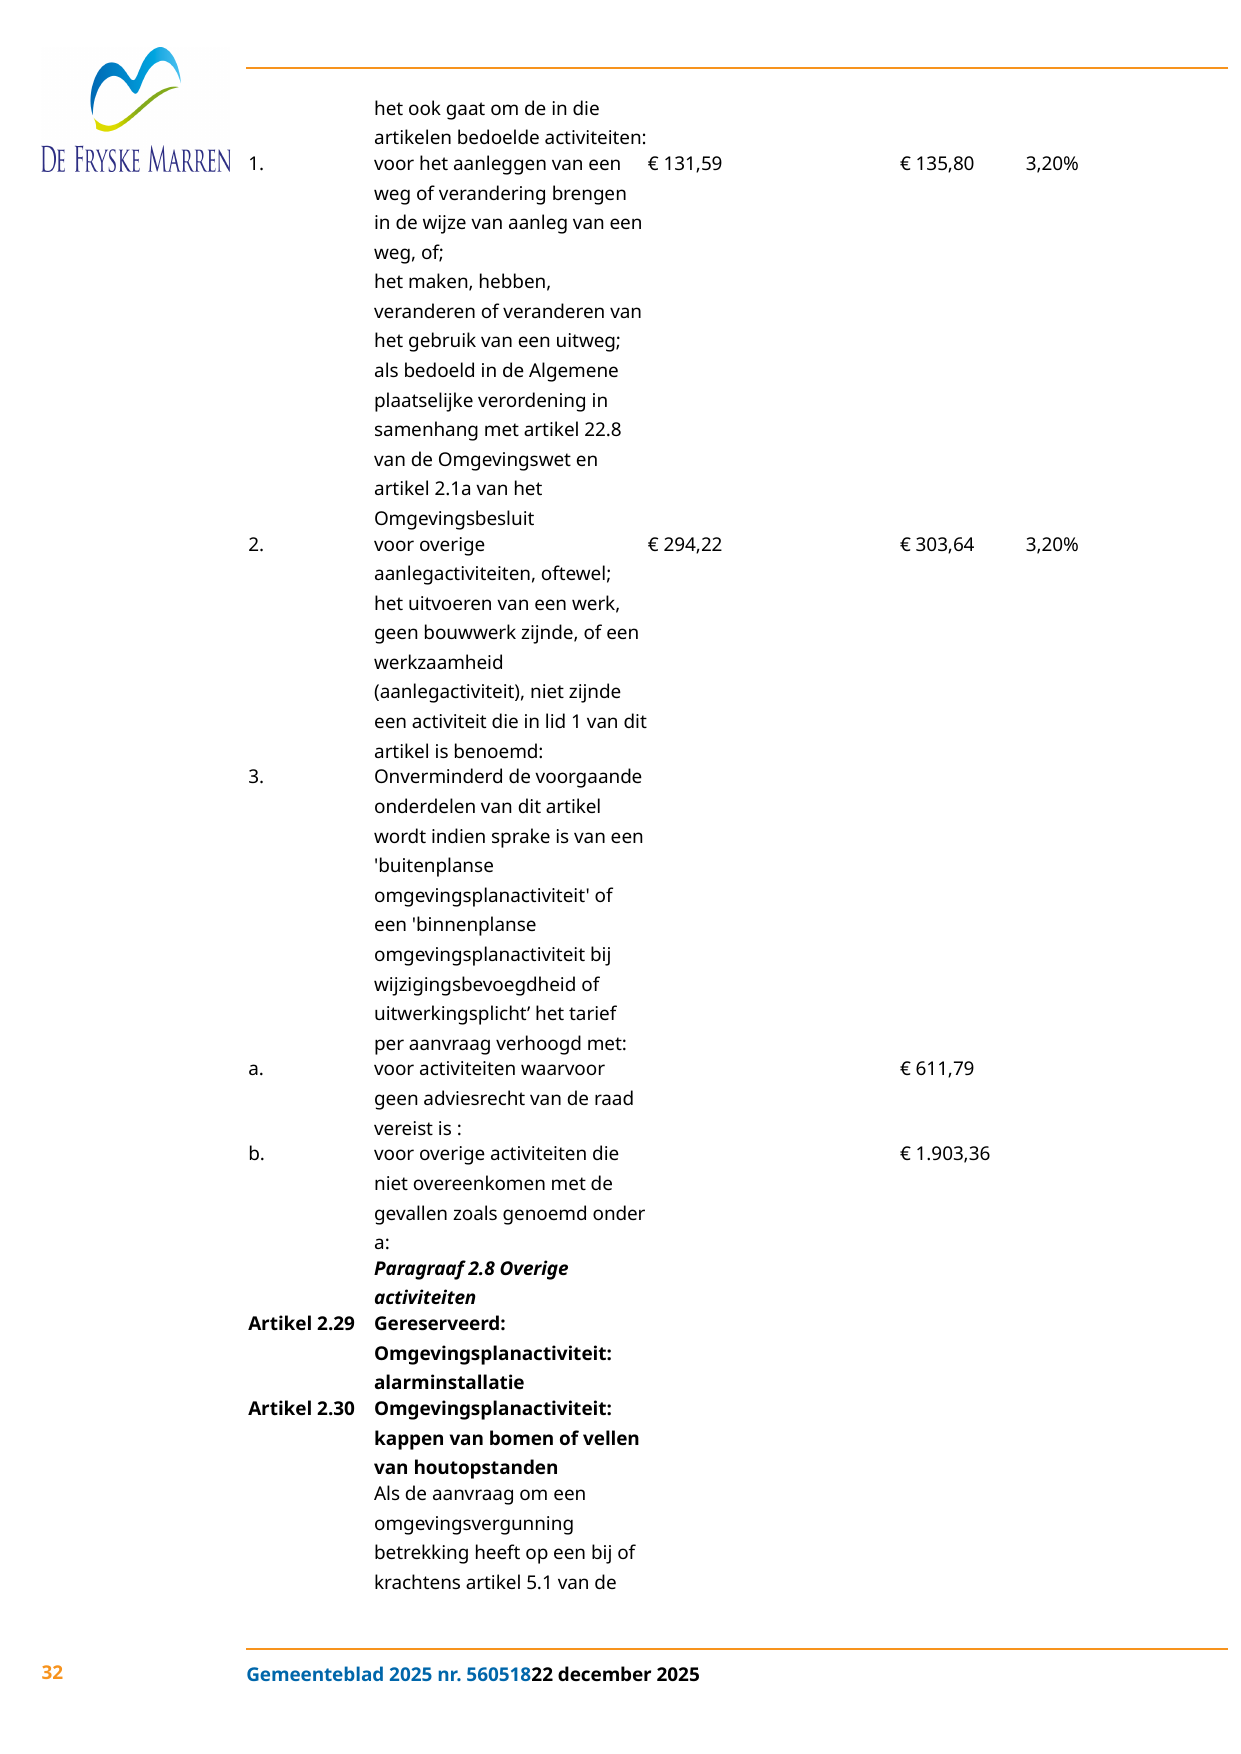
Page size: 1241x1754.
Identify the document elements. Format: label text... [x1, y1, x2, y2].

table_cell [774, 1310, 900, 1395]
table_cell € 1.903,36 [900, 1141, 1026, 1255]
table_cell [248, 95, 374, 150]
table_cell [648, 1310, 774, 1395]
picture [41, 47, 231, 172]
table_cell € 131,59 [648, 150, 774, 531]
table_cell 3,20% [1026, 531, 1152, 764]
table_cell [648, 95, 774, 150]
table_cell [1026, 1056, 1152, 1141]
table_cell € 611,79 [900, 1056, 1026, 1141]
table_cell voor het aanleggen van een weg of verandering brengen in de wijze van aanleg van een weg, of; het maken, hebben, veranderen of veranderen van het gebruik van een uitweg; als bedoeld in de Algemene plaatselijke verordening in samenhang met artikel 22.8 van de Omgevingswet en artikel 2.1a van het Omgevingsbesluit [374, 150, 648, 531]
table_cell [1026, 1480, 1152, 1594]
table_cell [774, 1480, 900, 1594]
table_cell [1026, 1141, 1152, 1255]
table_cell [900, 1310, 1026, 1395]
table_cell [1026, 1255, 1152, 1310]
table_cell [648, 1395, 774, 1480]
table_cell [774, 1056, 900, 1141]
table_cell [774, 764, 900, 1056]
table_cell [774, 531, 900, 764]
table_cell het ook gaat om de in die artikelen bedoelde activiteiten: [374, 95, 648, 150]
table_cell 3. [248, 764, 374, 1056]
table_cell a. [248, 1056, 374, 1141]
table_cell Als de aanvraag om een omgevingsvergunning betrekking heeft op een bij of krachtens artikel 5.1 van de [374, 1480, 648, 1594]
table_cell € 294,22 [648, 531, 774, 764]
table_cell € 135,80 [900, 150, 1026, 531]
table_cell [774, 1255, 900, 1310]
table_cell 1. [248, 150, 374, 531]
table_cell 2. [248, 531, 374, 764]
table_cell [1026, 95, 1152, 150]
table_cell [1026, 1395, 1152, 1480]
table_cell Artikel 2.30 [248, 1395, 374, 1480]
table_cell [648, 1141, 774, 1255]
table_cell [774, 1395, 900, 1480]
table_cell 3,20% [1026, 150, 1152, 531]
table_cell [1026, 764, 1152, 1056]
table_cell [900, 1395, 1026, 1480]
table_cell [648, 1056, 774, 1141]
table_cell [774, 150, 900, 531]
table_cell Gereserveerd: Omgevingsplanactiviteit: alarminstallatie [374, 1310, 648, 1395]
table_cell Onverminderd de voorgaande onderdelen van dit artikel wordt indien sprake is van een 'buitenplanse omgevingsplanactiviteit' of een 'binnenplanse omgevingsplanactiviteit bij wijzigingsbevoegdheid of uitwerkingsplicht’ het tarief per aanvraag verhoogd met: [374, 764, 648, 1056]
table_cell [774, 1141, 900, 1255]
table_cell Artikel 2.29 [248, 1310, 374, 1395]
table_cell [1026, 1310, 1152, 1395]
table_cell b. [248, 1141, 374, 1255]
table_cell [648, 764, 774, 1056]
table_cell [900, 95, 1026, 150]
table_cell [248, 1480, 374, 1594]
table_cell voor overige activiteiten die niet overeenkomen met de gevallen zoals genoemd onder a: [374, 1141, 648, 1255]
table_cell voor activiteiten waarvoor geen adviesrecht van de raad vereist is : [374, 1056, 648, 1141]
table_cell [648, 1255, 774, 1310]
table_cell [900, 1255, 1026, 1310]
table_cell [774, 95, 900, 150]
table_cell [248, 1255, 374, 1310]
table_cell [900, 764, 1026, 1056]
table_cell Paragraaf 2.8 Overige activiteiten [374, 1255, 648, 1310]
table_cell Omgevingsplanactiviteit: kappen van bomen of vellen van houtopstanden [374, 1395, 648, 1480]
table_cell [648, 1480, 774, 1594]
table_cell [900, 1480, 1026, 1594]
table_cell € 303,64 [900, 531, 1026, 764]
table_cell voor overige aanlegactiviteiten, oftewel; het uitvoeren van een werk, geen bouwwerk zijnde, of een werkzaamheid (aanlegactiviteit), niet zijnde een activiteit die in lid 1 van dit artikel is benoemd: [374, 531, 648, 764]
